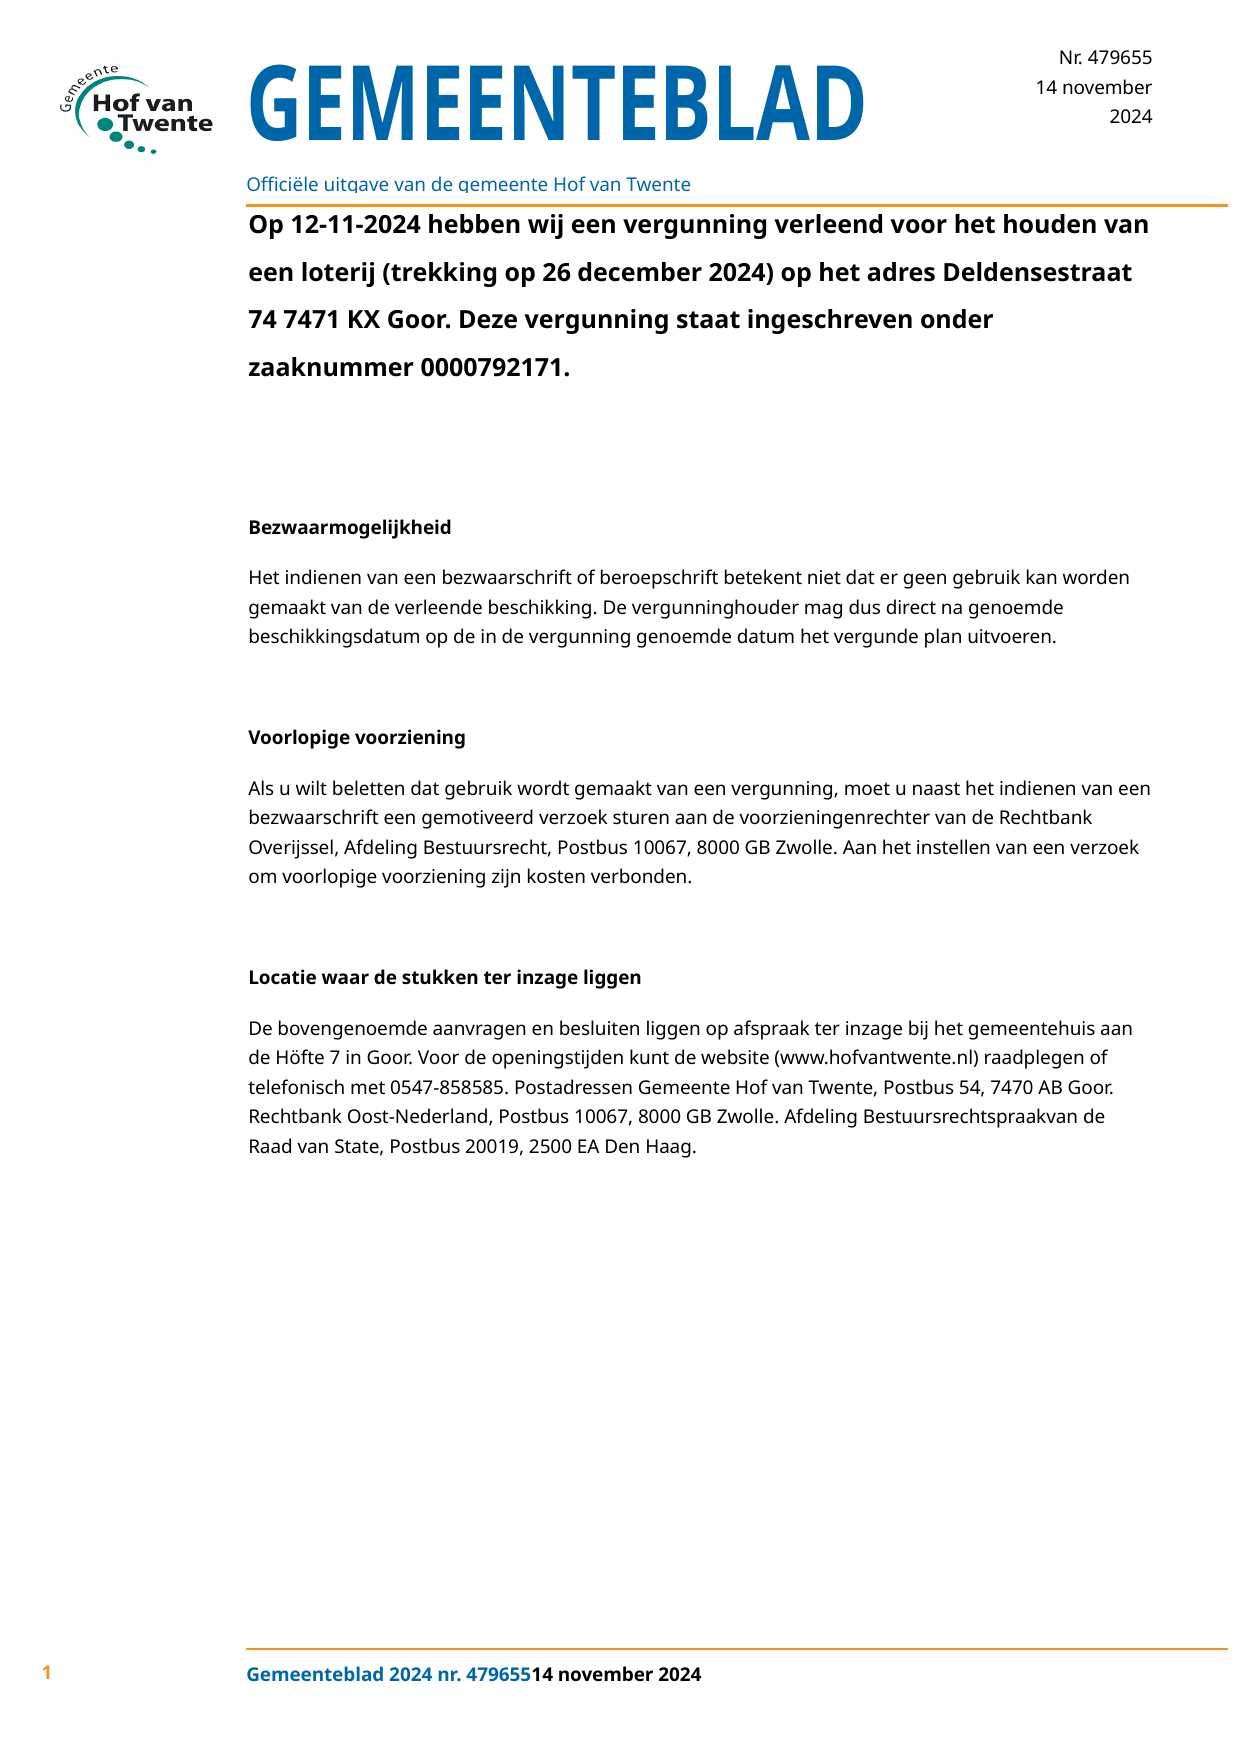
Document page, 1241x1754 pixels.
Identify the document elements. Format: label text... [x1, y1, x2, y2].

text Op 12-11-2024 hebben wij een vergunning verleend voor het houden van een loterij (trekking op 26 december 2024) op het adres Deldensestraat 74 7471 KX Goor. Deze vergunning staat ingeschreven onder zaaknummer 0000792171. [248, 207, 1152, 384]
text Locatie waar de stukken ter inzage liggen [248, 964, 1152, 990]
text De bovengenoemde aanvragen en besluiten liggen op afspraak ter inzage bij het gemeentehuis aan de Höfte 7 in Goor. Voor de openingstijden kunt de website (www.hofvantwente.nl) raadplegen of telefonisch met 0547-858585. Postadressen Gemeente Hof van Twente, Postbus 54, 7470 AB Goor. Rechtbank Oost-Nederland, Postbus 10067, 8000 GB Zwolle. Afdeling Bestuursrechtspraakvan de Raad van State, Postbus 20019, 2500 EA Den Haag. [248, 1015, 1152, 1159]
text Als u wilt beletten dat gebruik wordt gemaakt van een vergunning, moet u naast het indienen van een bezwaarschrift een gemotiveerd verzoek sturen aan de voorzieningenrechter van de Rechtbank Overijssel, Afdeling Bestuursrecht, Postbus 10067, 8000 GB Zwolle. Aan het instellen van een verzoek om voorlopige voorziening zijn kosten verbonden. [248, 775, 1152, 889]
picture [41, 47, 231, 172]
text Het indienen van een bezwaarschrift of beroepschrift betekent niet dat er geen gebruik kan worden gemaakt van de verleende beschikking. De vergunninghouder mag dus direct na genoemde beschikkingsdatum op de in de vergunning genoemde datum het vergunde plan uitvoeren. [248, 564, 1152, 649]
text Voorlopige voorziening [248, 724, 1152, 750]
text Bezwaarmogelijkheid [248, 514, 1152, 540]
